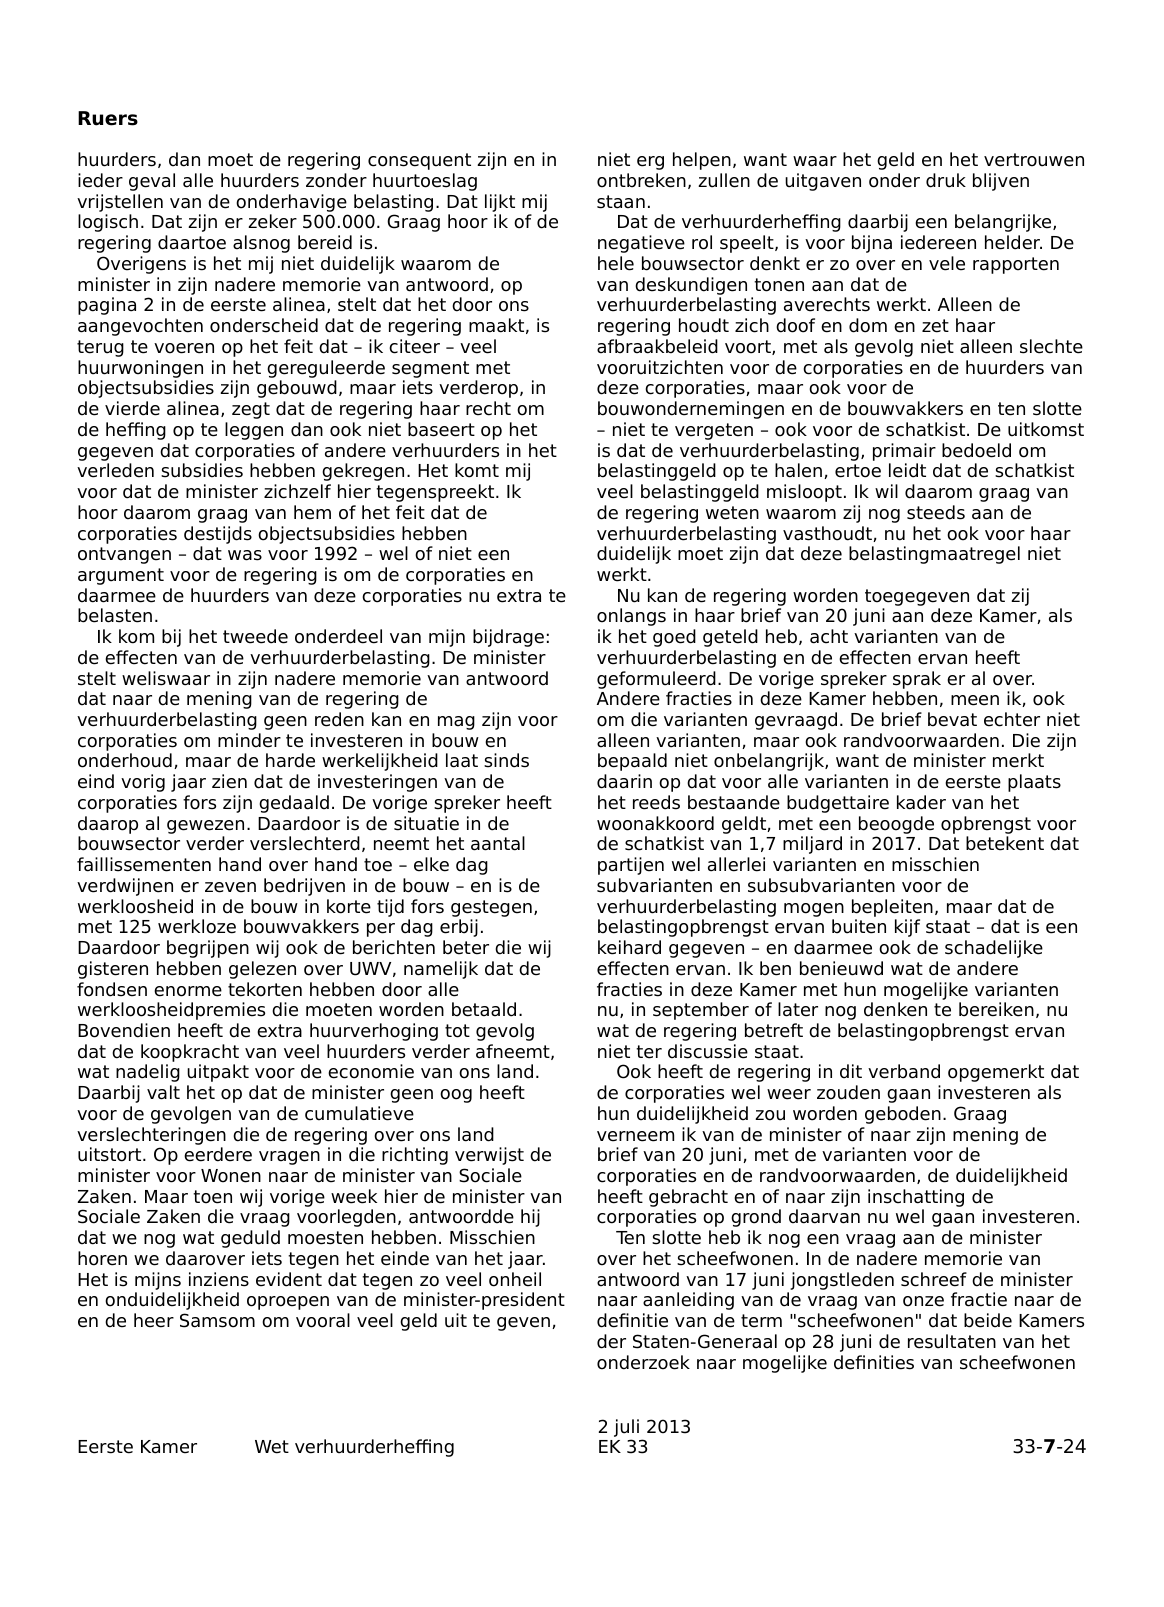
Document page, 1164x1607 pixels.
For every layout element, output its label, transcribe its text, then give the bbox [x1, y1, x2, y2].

text Ook heeft de regering in dit verband opgemerkt dat de corporaties wel weer zouden gaan investeren als hun duidelijkheid zou worden geboden. Graag verneem ik van de minister of naar zijn mening de brief van 20 juni, met de varianten voor de corporaties en de randvoorwaarden, de duidelijkheid heeft gebracht en of naar zijn inschatting de corporaties op grond daarvan nu wel gaan investeren. [596, 1062, 1087, 1228]
text huurders, dan moet de regering consequent zijn en in ieder geval alle huurders zonder huurtoeslag vrijstellen van de onderhavige belasting. Dat lijkt mij logisch. Dat zijn er zeker 500.000. Graag hoor ik of de regering daartoe alsnog bereid is. [77, 150, 567, 254]
text Ten slotte heb ik nog een vraag aan de minister over het scheefwonen. In de nadere memorie van antwoord van 17 juni jongstleden schreef de minister naar aanleiding van de vraag van onze fractie naar de definitie van de term "scheefwonen" dat beide Kamers der Staten-Generaal op 28 juni de resultaten van het onderzoek naar mogelijke definities van scheefwonen [596, 1228, 1087, 1373]
text niet erg helpen, want waar het geld en het vertrouwen ontbreken, zullen de uitgaven onder druk blijven staan. [596, 150, 1087, 212]
text Ik kom bij het tweede onderdeel van mijn bijdrage: de effecten van de verhuurderbelasting. De minister stelt weliswaar in zijn nadere memorie van antwoord dat naar de mening van de regering de verhuurderbelasting geen reden kan en mag zijn voor corporaties om minder te investeren in bouw en onderhoud, maar de harde werkelijkheid laat sinds eind vorig jaar zien dat de investeringen van de corporaties fors zijn gedaald. De vorige spreker heeft daarop al gewezen. Daardoor is de situatie in de bouwsector verder verslechterd, neemt het aantal faillissementen hand over hand toe – elke dag verdwijnen er zeven bedrijven in de bouw – en is de werkloosheid in de bouw in korte tijd fors gestegen, met 125 werkloze bouwvakkers per dag erbij. Daardoor begrijpen wij ook de berichten beter die wij gisteren hebben gelezen over UWV, namelijk dat de fondsen enorme tekorten hebben door alle werkloosheidpremies die moeten worden betaald. Bovendien heeft de extra huurverhoging tot gevolg dat de koopkracht van veel huurders verder afneemt, wat nadelig uitpakt voor de economie van ons land. Daarbij valt het op dat de minister geen oog heeft voor de gevolgen van de cumulatieve verslechteringen die de regering over ons land uitstort. Op eerdere vragen in die richting verwijst de minister voor Wonen naar de minister van Sociale Zaken. Maar toen wij vorige week hier de minister van Sociale Zaken die vraag voorlegden, antwoordde hij dat we nog wat geduld moesten hebben. Misschien horen we daarover iets tegen het einde van het jaar. Het is mijns inziens evident dat tegen zo veel onheil en onduidelijkheid oproepen van de minister-president en de heer Samsom om vooral veel geld uit te geven, [77, 627, 567, 1332]
text Overigens is het mij niet duidelijk waarom de minister in zijn nadere memorie van antwoord, op pagina 2 in de eerste alinea, stelt dat het door ons aangevochten onderscheid dat de regering maakt, is terug te voeren op het feit dat – ik citeer – veel huurwoningen in het gereguleerde segment met objectsubsidies zijn gebouwd, maar iets verderop, in de vierde alinea, zegt dat de regering haar recht om de heffing op te leggen dan ook niet baseert op het gegeven dat corporaties of andere verhuurders in het verleden subsidies hebben gekregen. Het komt mij voor dat de minister zichzelf hier tegenspreekt. Ik hoor daarom graag van hem of het feit dat de corporaties destijds objectsubsidies hebben ontvangen – dat was voor 1992 – wel of niet een argument voor de regering is om de corporaties en daarmee de huurders van deze corporaties nu extra te belasten. [77, 254, 567, 627]
text Nu kan de regering worden toegegeven dat zij onlangs in haar brief van 20 juni aan deze Kamer, als ik het goed geteld heb, acht varianten van de verhuurderbelasting en de effecten ervan heeft geformuleerd. De vorige spreker sprak er al over. Andere fracties in deze Kamer hebben, meen ik, ook om die varianten gevraagd. De brief bevat echter niet alleen varianten, maar ook randvoorwaarden. Die zijn bepaald niet onbelangrijk, want de minister merkt daarin op dat voor alle varianten in de eerste plaats het reeds bestaande budgettaire kader van het woonakkoord geldt, met een beoogde opbrengst voor de schatkist van 1,7 miljard in 2017. Dat betekent dat partijen wel allerlei varianten en misschien subvarianten en subsubvarianten voor de verhuurderbelasting mogen bepleiten, maar dat de belastingopbrengst ervan buiten kijf staat – dat is een keihard gegeven – en daarmee ook de schadelijke effecten ervan. Ik ben benieuwd wat de andere fracties in deze Kamer met hun mogelijke varianten nu, in september of later nog denken te bereiken, nu wat de regering betreft de belastingopbrengst ervan niet ter discussie staat. [596, 586, 1087, 1062]
text Dat de verhuurderheffing daarbij een belangrijke, negatieve rol speelt, is voor bijna iedereen helder. De hele bouwsector denkt er zo over en vele rapporten van deskundigen tonen aan dat de verhuurderbelasting averechts werkt. Alleen de regering houdt zich doof en dom en zet haar afbraakbeleid voort, met als gevolg niet alleen slechte vooruitzichten voor de corporaties en de huurders van deze corporaties, maar ook voor de bouwondernemingen en de bouwvakkers en ten slotte – niet te vergeten – ook voor de schatkist. De uitkomst is dat de verhuurderbelasting, primair bedoeld om belastinggeld op te halen, ertoe leidt dat de schatkist veel belastinggeld misloopt. Ik wil daarom graag van de regering weten waarom zij nog steeds aan de verhuurderbelasting vasthoudt, nu het ook voor haar duidelijk moet zijn dat deze belastingmaatregel niet werkt. [596, 212, 1087, 586]
